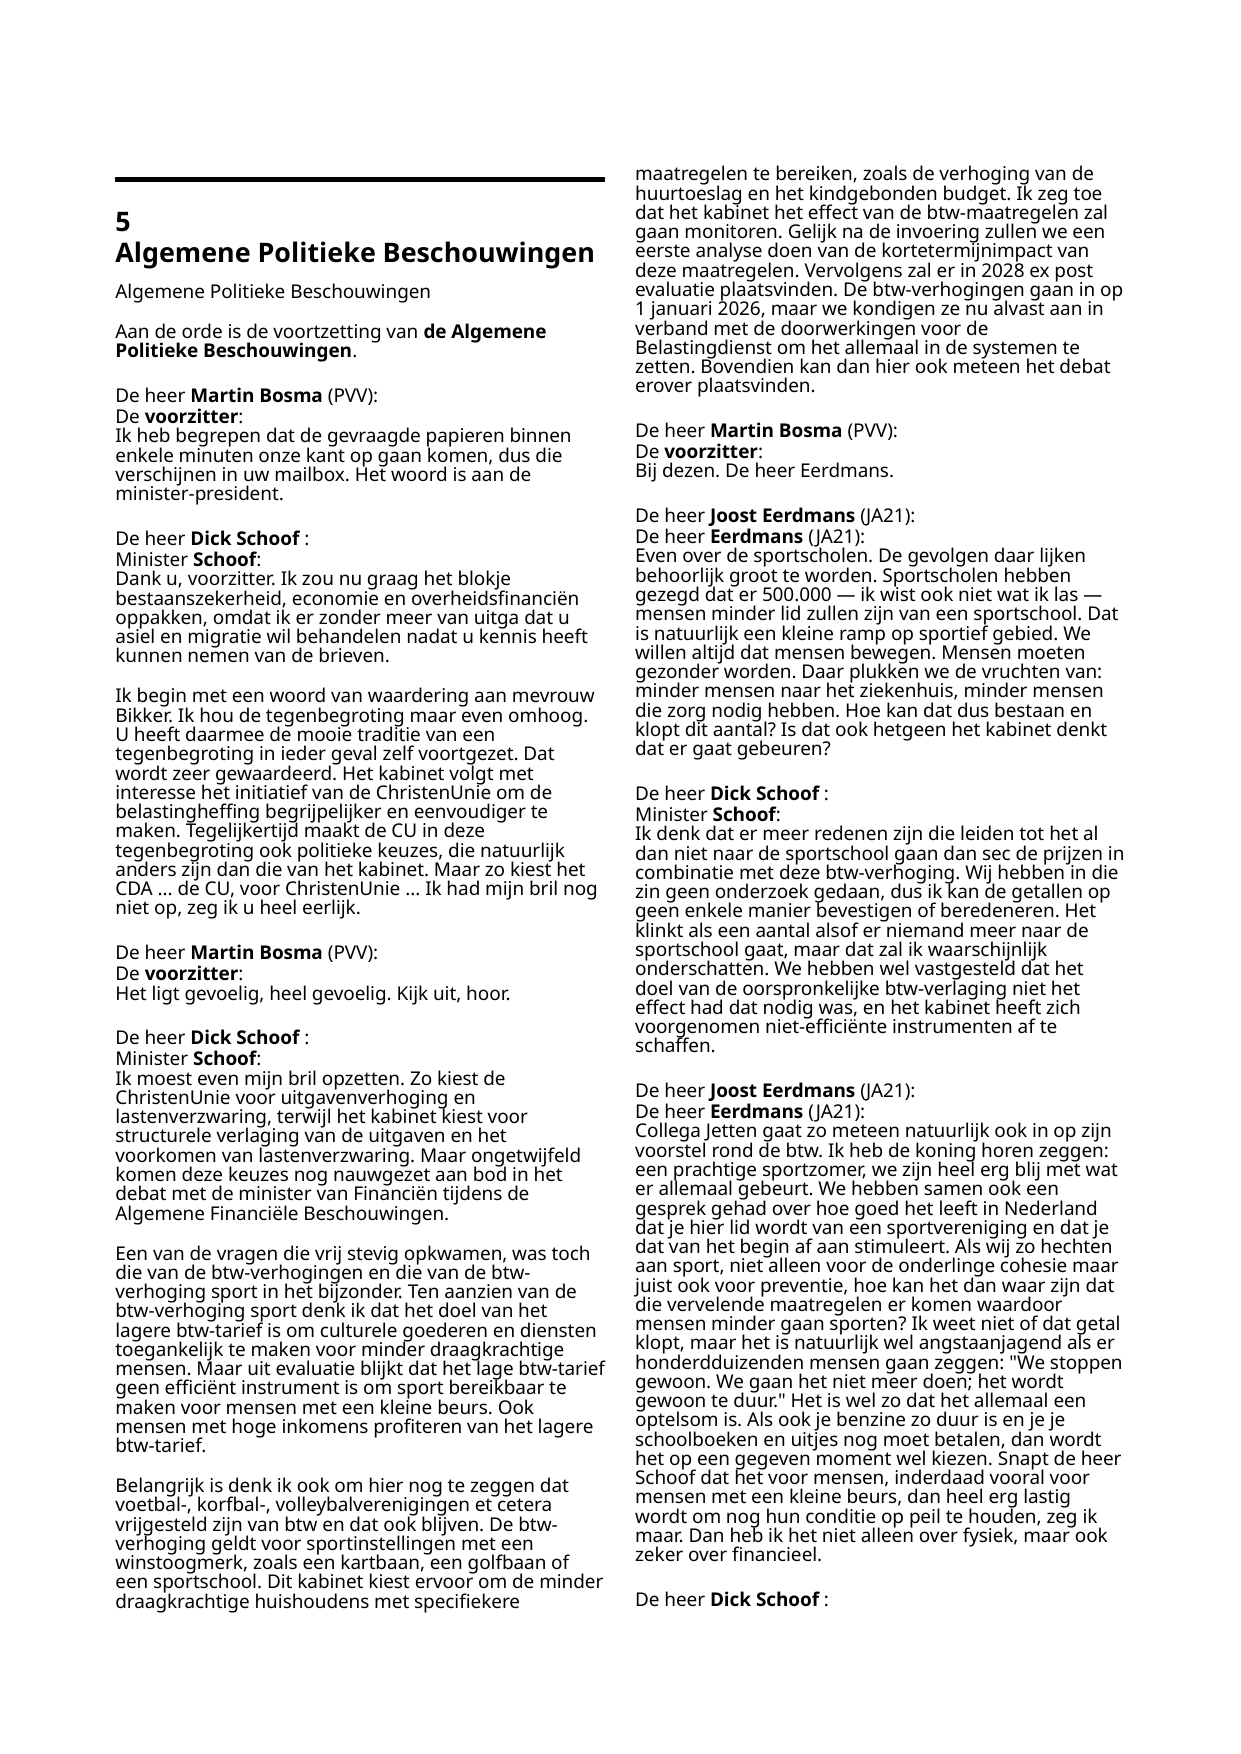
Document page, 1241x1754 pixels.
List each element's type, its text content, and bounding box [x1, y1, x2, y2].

text Dank u, voorzitter. Ik zou nu graag het blokje bestaanszekerheid, economie en overheidsfinanciën oppakken, omdat ik er zonder meer van uitga dat u asiel en migratie wil behandelen nadat u kennis heeft kunnen nemen van de brieven. [115, 570, 605, 667]
text De heer Joost Eerdmans (JA21): [635, 1077, 1125, 1103]
text Ik heb begrepen dat de gevraagde papieren binnen enkele minuten onze kant op gaan komen, dus die verschijnen in uw mailbox. Het woord is aan de minister-president. [115, 427, 605, 504]
text De heer Eerdmans (JA21): [635, 1103, 1125, 1122]
text Algemene Politieke Beschouwingen [115, 283, 605, 302]
text Minister Schoof: [115, 551, 605, 570]
text De heer Dick Schoof : [635, 1586, 1125, 1612]
text Collega Jetten gaat zo meteen natuurlijk ook in op zijn voorstel rond de btw. Ik heb de koning horen zeggen: een prachtige sportzomer, we zijn heel erg blij met wat er allemaal gebeurt. We hebben samen ook een gesprek gehad over hoe goed het leeft in Nederland dat je hier lid wordt van een sportvereniging en dat je dat van het begin af aan stimuleert. Als wij zo hechten aan sport, niet alleen voor de onderlinge cohesie maar juist ook voor preventie, hoe kan het dan waar zijn dat die vervelende maatregelen er komen waardoor mensen minder gaan sporten? Ik weet niet of dat getal klopt, maar het is natuurlijk wel angstaanjagend als er honderdduizenden mensen gaan zeggen: "We stoppen gewoon. We gaan het niet meer doen; het wordt gewoon te duur." Het is wel zo dat het allemaal een optelsom is. Als ook je benzine zo duur is en je je schoolboeken en uitjes nog moet betalen, dan wordt het op een gegeven moment wel kiezen. Snapt de heer Schoof dat het voor mensen, inderdaad vooral voor mensen met een kleine beurs, dan heel erg lastig wordt om nog hun conditie op peil te houden, zeg ik maar. Dan heb ik het niet alleen over fysiek, maar ook zeker over financieel. [635, 1122, 1125, 1566]
text Even over de sportscholen. De gevolgen daar lijken behoorlijk groot te worden. Sportscholen hebben gezegd dat er 500.000 — ik wist ook niet wat ik las — mensen minder lid zullen zijn van een sportschool. Dat is natuurlijk een kleine ramp op sportief gebied. We willen altijd dat mensen bewegen. Mensen moeten gezonder worden. Daar plukken we de vruchten van: minder mensen naar het ziekenhuis, minder mensen die zorg nodig hebben. Hoe kan dat dus bestaan en klopt dit aantal? Is dat ook hetgeen het kabinet denkt dat er gaat gebeuren? [635, 547, 1125, 759]
text Ik moest even mijn bril opzetten. Zo kiest de ChristenUnie voor uitgavenverhoging en lastenverzwaring, terwijl het kabinet kiest voor structurele verlaging van de uitgaven en het voorkomen van lastenverzwaring. Maar ongetwijfeld komen deze keuzes nog nauwgezet aan bod in het debat met de minister van Financiën tijdens de Algemene Financiële Beschouwingen. [115, 1069, 605, 1224]
text 5 [115, 203, 605, 239]
text Het ligt gevoelig, heel gevoelig. Kijk uit, hoor. [115, 984, 605, 1004]
text De voorzitter: [115, 965, 605, 984]
text Ik denk dat er meer redenen zijn die leiden tot het al dan niet naar de sportschool gaan dan sec de prijzen in combinatie met deze btw-verhoging. Wij hebben in die zin geen onderzoek gedaan, dus ik kan de getallen op geen enkele manier bevestigen of beredeneren. Het klinkt als een aantal alsof er niemand meer naar de sportschool gaat, maar dat zal ik waarschijnlijk onderschatten. We hebben wel vastgesteld dat het doel van de oorspronkelijke btw-verlaging niet het effect had dat nodig was, en het kabinet heeft zich voorgenomen niet-efficiënte instrumenten af te schaffen. [635, 825, 1125, 1057]
text De heer Dick Schoof : [115, 525, 605, 551]
text De heer Joost Eerdmans (JA21): [635, 502, 1125, 528]
text De heer Dick Schoof : [115, 1024, 605, 1050]
text De voorzitter: [115, 408, 605, 427]
text Ik begin met een woord van waardering aan mevrouw Bikker. Ik hou de tegenbegroting maar even omhoog. U heeft daarmee de mooie traditie van een tegenbegroting in ieder geval zelf voortgezet. Dat wordt zeer gewaardeerd. Het kabinet volgt met interesse het initiatief van de ChristenUnie om de belastingheffing begrijpelijker en eenvoudiger te maken. Tegelijkertijd maakt de CU in deze tegenbegroting ook politieke keuzes, die natuurlijk anders zijn dan die van het kabinet. Maar zo kiest het CDA ... de CU, voor ChristenUnie ... Ik had mijn bril nog niet op, zeg ik u heel eerlijk. [115, 687, 605, 919]
text Algemene Politieke Beschouwingen [115, 239, 605, 283]
text Minister Schoof: [115, 1050, 605, 1069]
text Een van de vragen die vrij stevig opkwamen, was toch die van de btw-verhogingen en die van de btw-verhoging sport in het bijzonder. Ten aanzien van de btw-verhoging sport denk ik dat het doel van het lagere btw-tarief is om culturele goederen en diensten toegankelijk te maken voor minder draagkrachtige mensen. Maar uit evaluatie blijkt dat het lage btw-tarief geen efficiënt instrument is om sport bereikbaar te maken voor mensen met een kleine beurs. Ook mensen met hoge inkomens profiteren van het lagere btw-tarief. [115, 1244, 605, 1456]
text De voorzitter: [635, 443, 1125, 462]
text Aan de orde is de voortzetting van de Algemene Politieke Beschouwingen. [115, 323, 605, 362]
text De heer Martin Bosma (PVV): [115, 939, 605, 965]
text De heer Eerdmans (JA21): [635, 528, 1125, 547]
text Minister Schoof: [635, 806, 1125, 825]
text Belangrijk is denk ik ook om hier nog te zeggen dat voetbal-, korfbal-, volleybalverenigingen et cetera vrijgesteld zijn van btw en dat ook blijven. De btw-verhoging geldt voor sportinstellingen met een winstoogmerk, zoals een kartbaan, een golfbaan of een sportschool. Dit kabinet kiest ervoor om de minder draagkrachtige huishoudens met specifiekere [115, 1477, 605, 1612]
text De heer Dick Schoof : [635, 780, 1125, 806]
text maatregelen te bereiken, zoals de verhoging van de huurtoeslag en het kindgebonden budget. Ik zeg toe dat het kabinet het effect van de btw-maatregelen zal gaan monitoren. Gelijk na de invoering zullen we een eerste analyse doen van de kortetermijnimpact van deze maatregelen. Vervolgens zal er in 2028 ex post evaluatie plaatsvinden. De btw-verhogingen gaan in op 1 januari 2026, maar we kondigen ze nu alvast aan in verband met de doorwerkingen voor de Belastingdienst om het allemaal in de systemen te zetten. Bovendien kan dan hier ook meteen het debat erover plaatsvinden. [635, 165, 1125, 397]
text De heer Martin Bosma (PVV): [115, 382, 605, 408]
text Bij dezen. De heer Eerdmans. [635, 462, 1125, 482]
text De heer Martin Bosma (PVV): [635, 417, 1125, 443]
